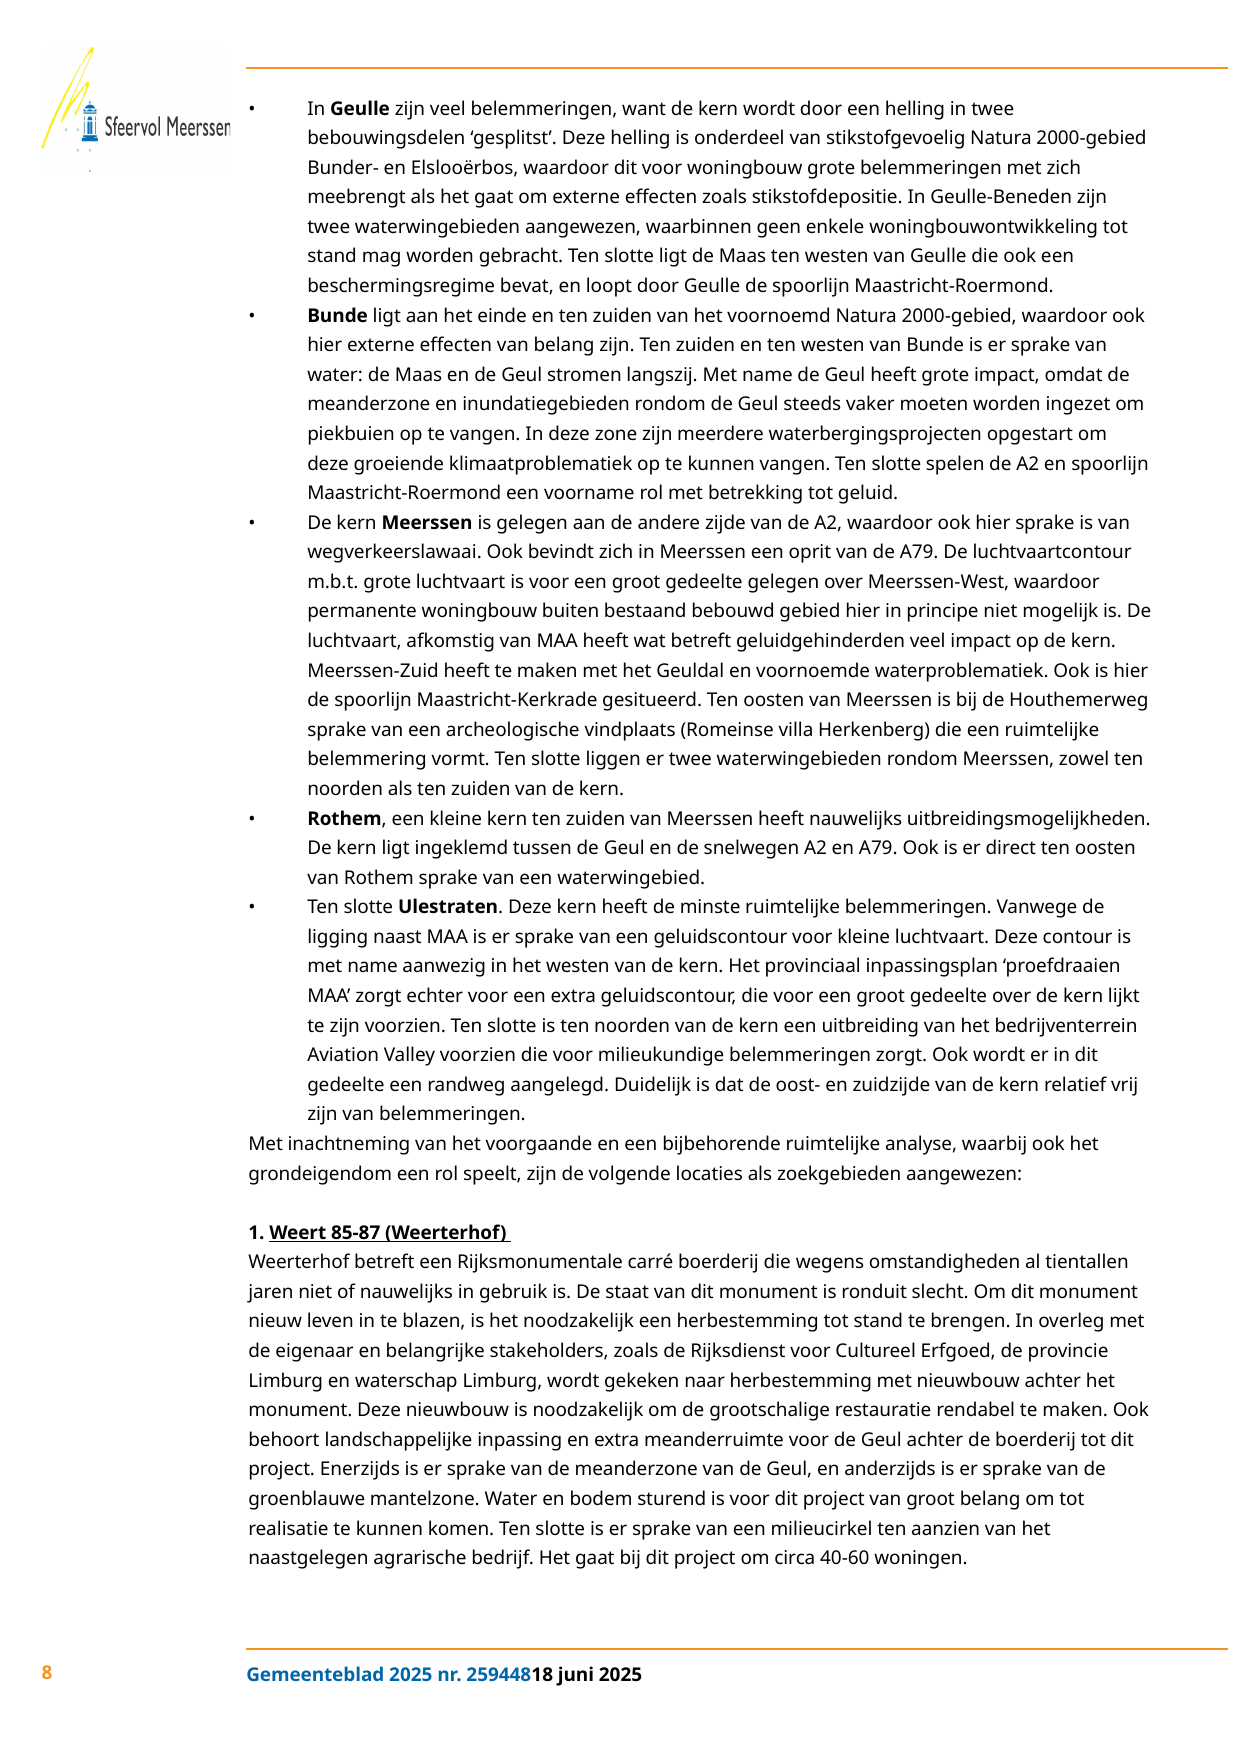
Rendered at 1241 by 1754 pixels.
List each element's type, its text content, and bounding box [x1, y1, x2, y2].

list Ten slotte Ulestraten. Deze kern heeft de minste ruimtelijke belemmeringen. Vanwege de ligging naast MAA is er sprake van een geluidscontour voor kleine luchtvaart. Deze contour is met name aanwezig in het westen van de kern. Het provinciaal inpassingsplan ‘proefdraaien MAA’ zorgt echter voor een extra geluidscontour, die voor een groot gedeelte over de kern lijkt te zijn voorzien. Ten slotte is ten noorden van de kern een uitbreiding van het bedrijventerrein Aviation Valley voorzien die voor milieukundige belemmeringen zorgt. Ook wordt er in dit gedeelte een randweg aangelegd. Duidelijk is dat de oost- en zuidzijde van de kern relatief vrij zijn van belemmeringen. [248, 893, 1152, 1126]
list In Geulle zijn veel belemmeringen, want de kern wordt door een helling in twee bebouwingsdelen ‘gesplitst’. Deze helling is onderdeel van stikstofgevoelig Natura 2000-gebied Bunder- en Elslooërbos, waardoor dit voor woningbouw grote belemmeringen met zich meebrengt als het gaat om externe effecten zoals stikstofdepositie. In Geulle-Beneden zijn twee waterwingebieden aangewezen, waarbinnen geen enkele woningbouwontwikkeling tot stand mag worden gebracht. Ten slotte ligt de Maas ten westen van Geulle die ook een beschermingsregime bevat, en loopt door Geulle de spoorlijn Maastricht-Roermond. [248, 95, 1152, 298]
text Met inachtneming van het voorgaande en een bijbehorende ruimtelijke analyse, waarbij ook het grondeigendom een rol speelt, zijn de volgende locaties als zoekgebieden aangewezen: [248, 1130, 1152, 1186]
list Bunde ligt aan het einde en ten zuiden van het voornoemd Natura 2000-gebied, waardoor ook hier externe effecten van belang zijn. Ten zuiden en ten westen van Bunde is er sprake van water: de Maas en de Geul stromen langszij. Met name de Geul heeft grote impact, omdat de meanderzone en inundatiegebieden rondom de Geul steeds vaker moeten worden ingezet om piekbuien op te vangen. In deze zone zijn meerdere waterbergingsprojecten opgestart om deze groeiende klimaatproblematiek op te kunnen vangen. Ten slotte spelen de A2 en spoorlijn Maastricht-Roermond een voorname rol met betrekking tot geluid. [248, 302, 1152, 505]
text 1. Weert 85-87 (Weerterhof) [248, 1219, 1152, 1245]
picture [41, 47, 231, 172]
list De kern Meerssen is gelegen aan de andere zijde van de A2, waardoor ook hier sprake is van wegverkeerslawaai. Ook bevindt zich in Meerssen een oprit van de A79. De luchtvaartcontour m.b.t. grote luchtvaart is voor een groot gedeelte gelegen over Meerssen-West, waardoor permanente woningbouw buiten bestaand bebouwd gebied hier in principe niet mogelijk is. De luchtvaart, afkomstig van MAA heeft wat betreft geluidgehinderden veel impact op de kern. Meerssen-Zuid heeft te maken met het Geuldal en voornoemde waterproblematiek. Ook is hier de spoorlijn Maastricht-Kerkrade gesitueerd. Ten oosten van Meerssen is bij de Houthemerweg sprake van een archeologische vindplaats (Romeinse villa Herkenberg) die een ruimtelijke belemmering vormt. Ten slotte liggen er twee waterwingebieden rondom Meerssen, zowel ten noorden als ten zuiden van de kern. [248, 509, 1152, 801]
text Weerterhof betreft een Rijksmonumentale carré boerderij die wegens omstandigheden al tientallen jaren niet of nauwelijks in gebruik is. De staat van dit monument is ronduit slecht. Om dit monument nieuw leven in te blazen, is het noodzakelijk een herbestemming tot stand te brengen. In overleg met de eigenaar en belangrijke stakeholders, zoals de Rijksdienst voor Cultureel Erfgoed, de provincie Limburg en waterschap Limburg, wordt gekeken naar herbestemming met nieuwbouw achter het monument. Deze nieuwbouw is noodzakelijk om de grootschalige restauratie rendabel te maken. Ook behoort landschappelijke inpassing en extra meanderruimte voor de Geul achter de boerderij tot dit project. Enerzijds is er sprake van de meanderzone van de Geul, en anderzijds is er sprake van de groenblauwe mantelzone. Water en bodem sturend is voor dit project van groot belang om tot realisatie te kunnen komen. Ten slotte is er sprake van een milieucirkel ten aanzien van het naastgelegen agrarische bedrijf. Het gaat bij dit project om circa 40-60 woningen. [248, 1248, 1152, 1570]
list Rothem, een kleine kern ten zuiden van Meerssen heeft nauwelijks uitbreidingsmogelijkheden. De kern ligt ingeklemd tussen de Geul en de snelwegen A2 en A79. Ook is er direct ten oosten van Rothem sprake van een waterwingebied. [248, 805, 1152, 890]
